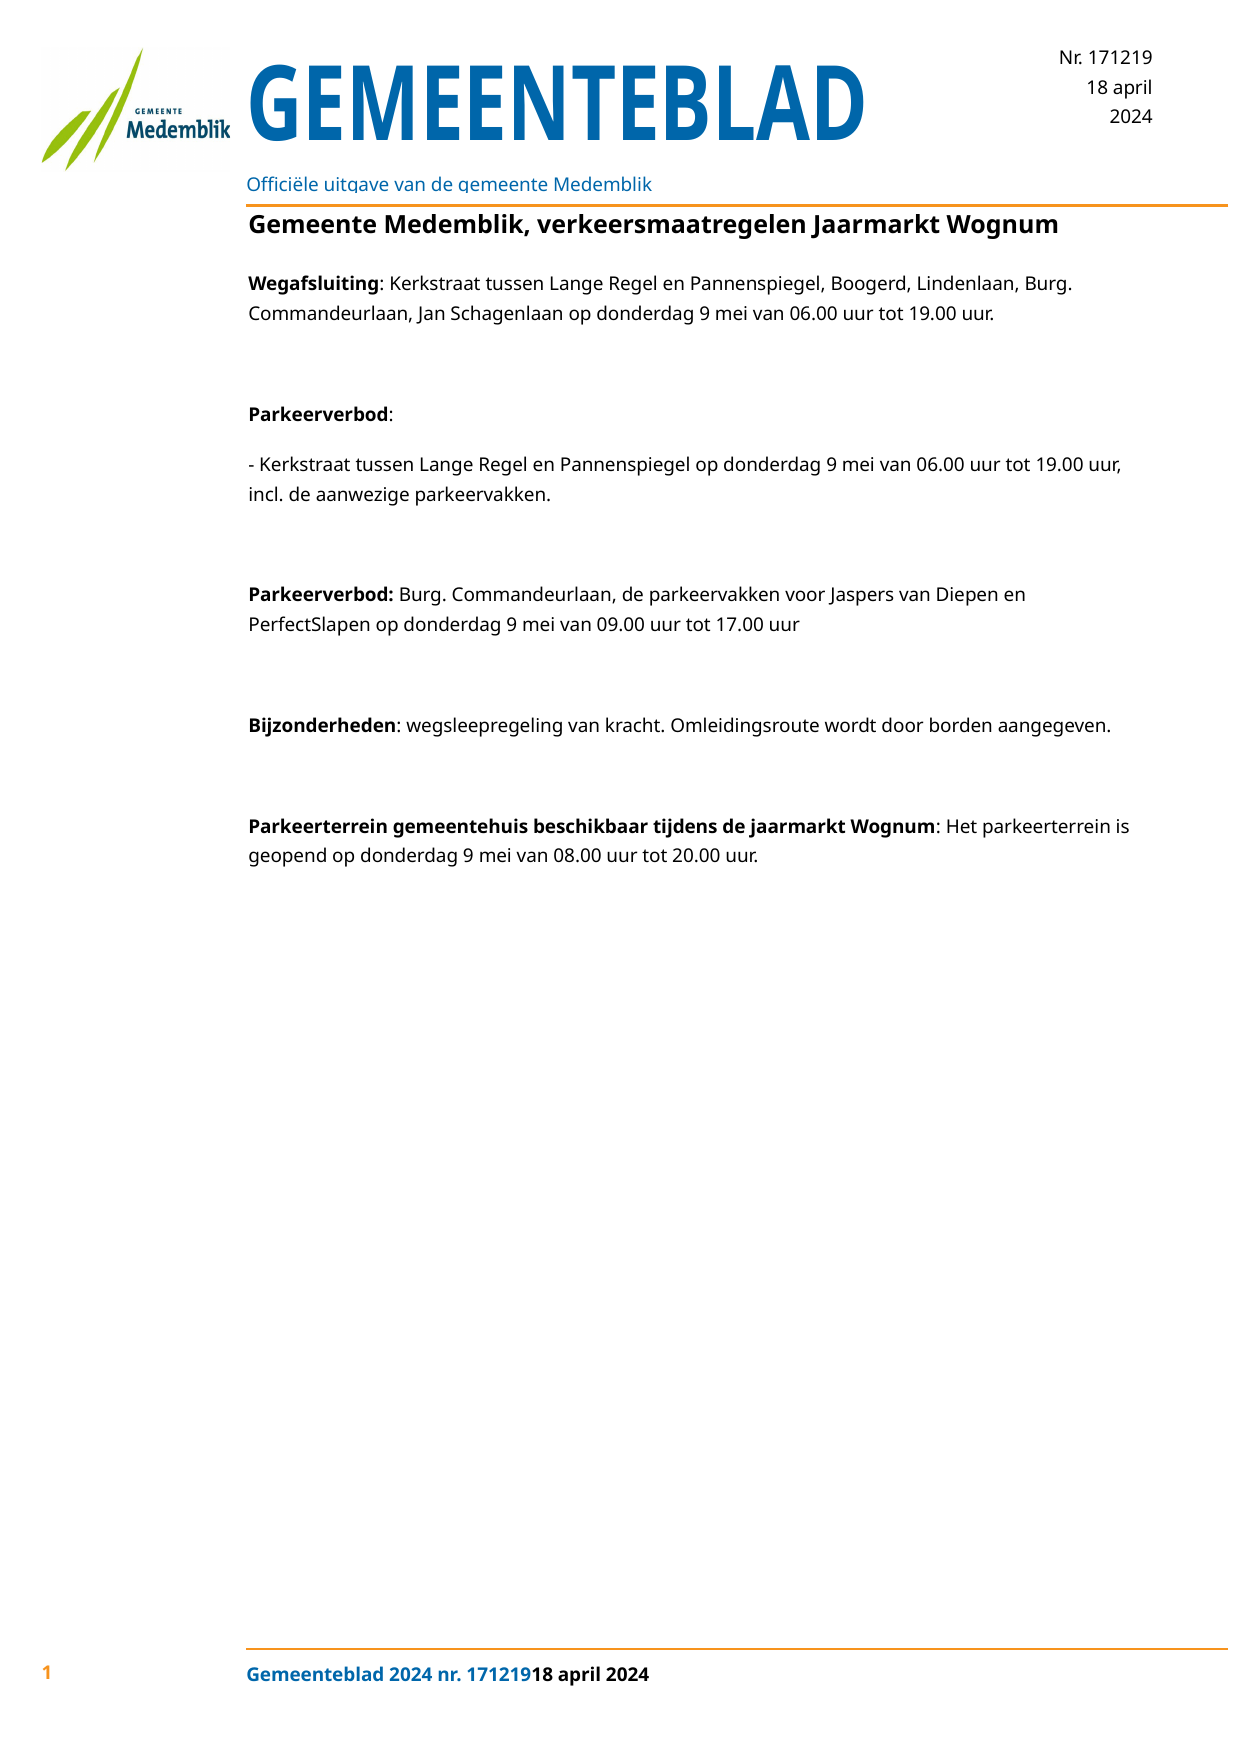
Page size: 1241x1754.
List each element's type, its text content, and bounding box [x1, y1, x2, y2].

text - Kerkstraat tussen Lange Regel en Pannenspiegel op donderdag 9 mei van 06.00 uur tot 19.00 uur, incl. de aanwezige parkeervakken. [248, 451, 1152, 506]
text Parkeerverbod: [248, 401, 1152, 426]
text Wegafsluiting: Kerkstraat tussen Lange Regel en Pannenspiegel, Boogerd, Lindenlaan, Burg. Commandeurlaan, Jan Schagenlaan op donderdag 9 mei van 06.00 uur tot 19.00 uur. [248, 270, 1152, 326]
text Parkeerverbod: Burg. Commandeurlaan, de parkeervakken voor Jaspers van Diepen en PerfectSlapen op donderdag 9 mei van 09.00 uur tot 17.00 uur [248, 582, 1152, 637]
text Gemeente Medemblik, verkeersmaatregelen Jaarmarkt Wognum [248, 207, 1152, 241]
text Bijzonderheden: wegsleepregeling van kracht. Omleidingsroute wordt door borden aangegeven. [248, 712, 1152, 738]
text Parkeerterrein gemeentehuis beschikbaar tijdens de jaarmarkt Wognum: Het parkeerterrein is geopend op donderdag 9 mei van 08.00 uur tot 20.00 uur. [248, 813, 1152, 868]
picture [41, 47, 231, 172]
